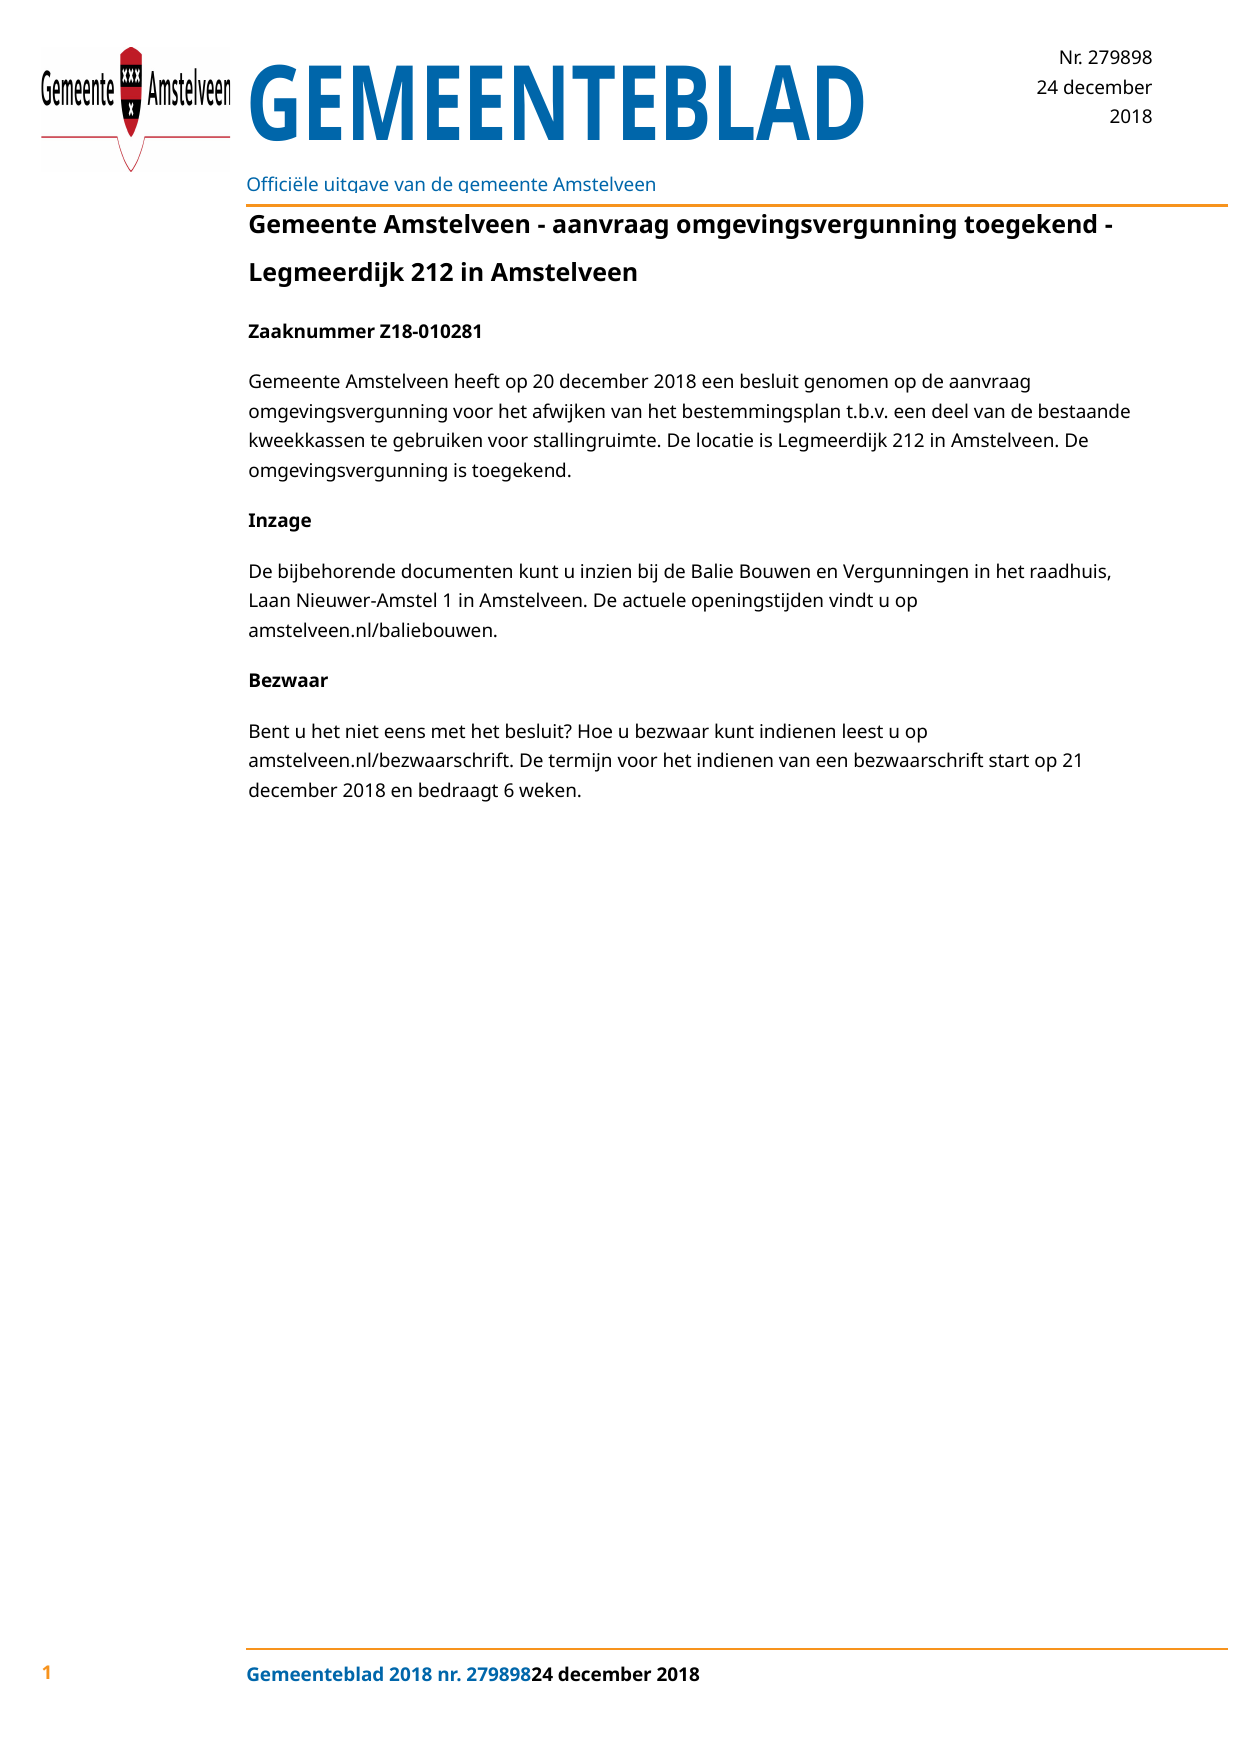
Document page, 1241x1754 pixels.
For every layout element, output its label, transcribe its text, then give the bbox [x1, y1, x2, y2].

text Inzage [248, 507, 1152, 533]
picture [41, 47, 231, 172]
text Bezwaar [248, 667, 1152, 693]
text Gemeente Amstelveen heeft op 20 december 2018 een besluit genomen op de aanvraag omgevingsvergunning voor het afwijken van het bestemmingsplan t.b.v. een deel van de bestaande kweekkassen te gebruiken voor stallingruimte. De locatie is Legmeerdijk 212 in Amstelveen. De omgevingsvergunning is toegekend. [248, 368, 1152, 483]
text Gemeente Amstelveen - aanvraag omgevingsvergunning toegekend - Legmeerdijk 212 in Amstelveen [248, 207, 1152, 288]
text Bent u het niet eens met het besluit? Hoe u bezwaar kunt indienen leest u op amstelveen.nl/bezwaarschrift. De termijn voor het indienen van een bezwaarschrift start op 21 december 2018 en bedraagt 6 weken. [248, 718, 1152, 803]
text De bijbehorende documenten kunt u inzien bij de Balie Bouwen en Vergunningen in het raadhuis, Laan Nieuwer-Amstel 1 in Amstelveen. De actuele openingstijden vindt u op amstelveen.nl/baliebouwen. [248, 558, 1152, 643]
text Zaaknummer Z18-010281 [248, 318, 1152, 344]
